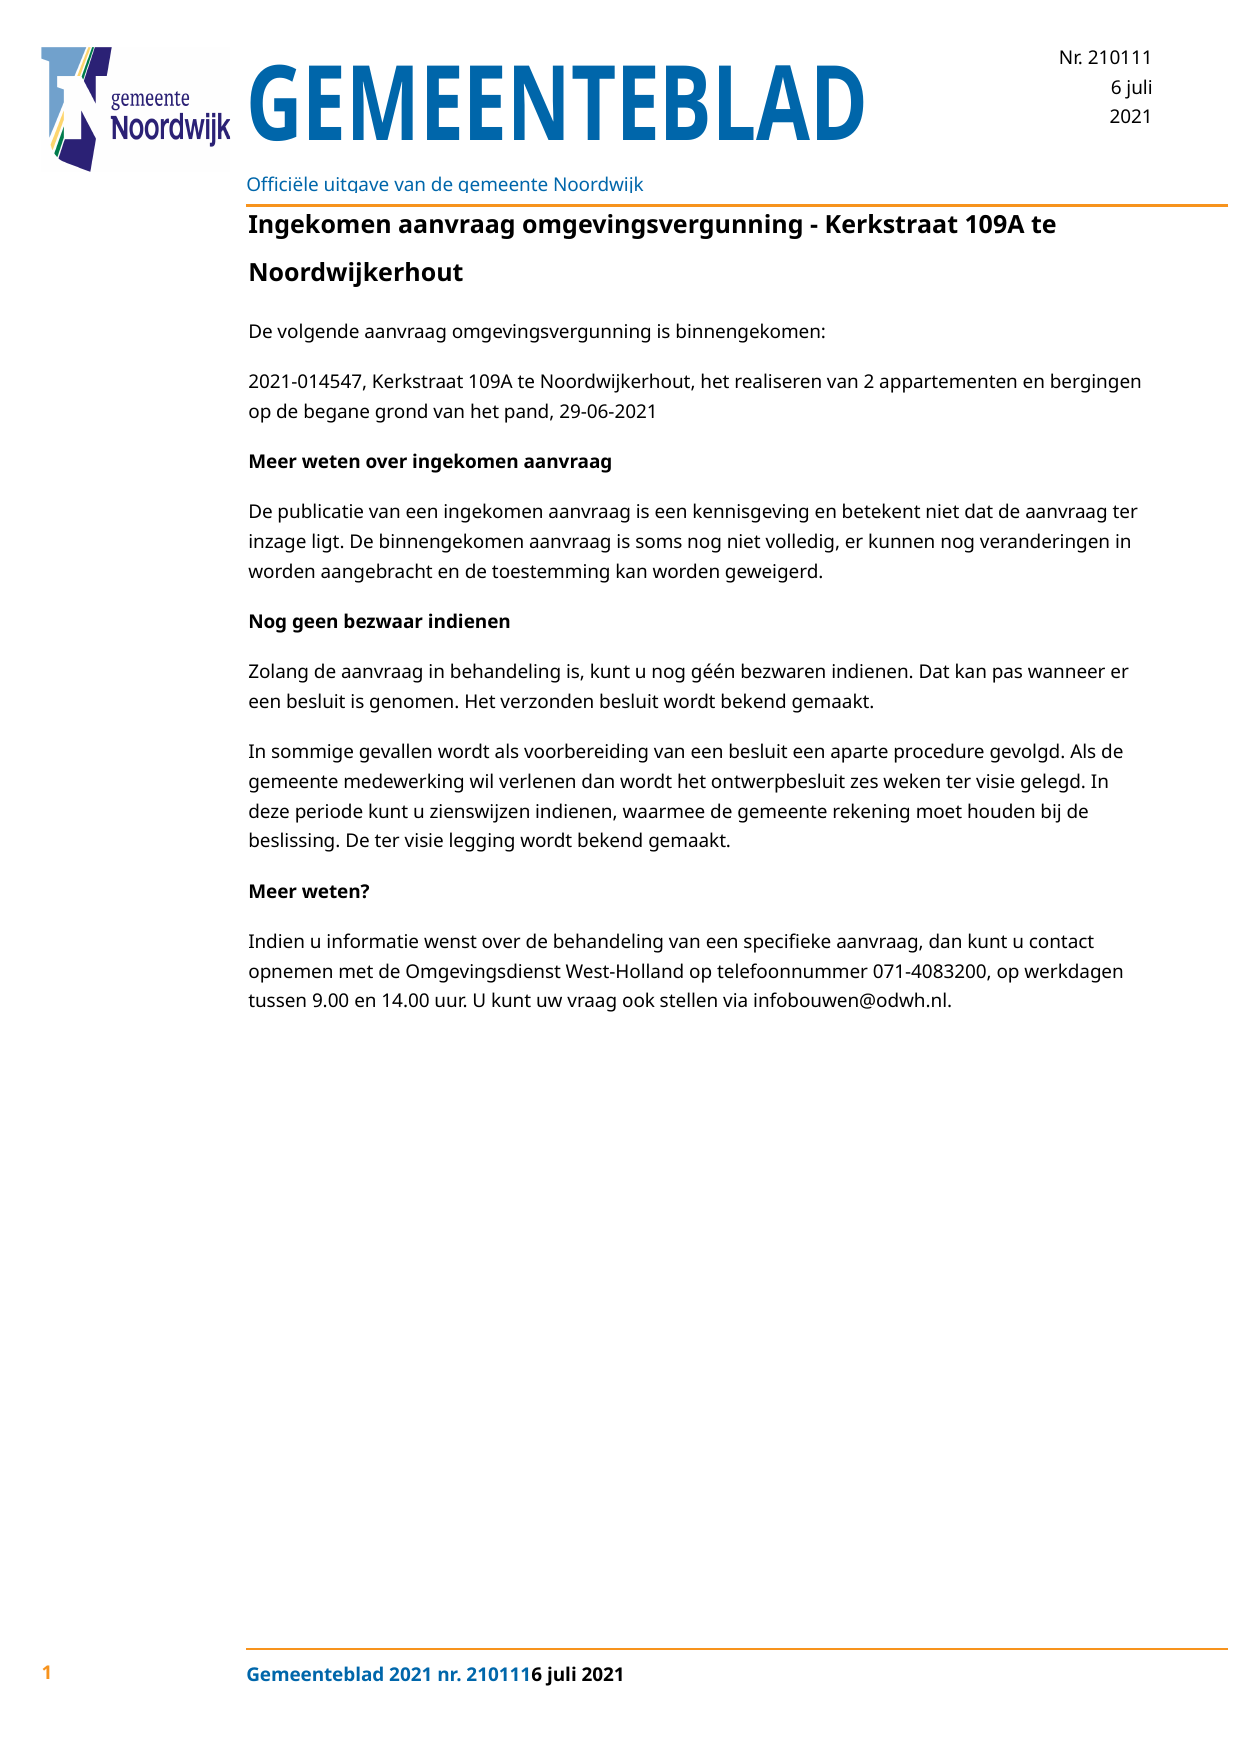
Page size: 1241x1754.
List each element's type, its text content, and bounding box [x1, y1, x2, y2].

text Zolang de aanvraag in behandeling is, kunt u nog géén bezwaren indienen. Dat kan pas wanneer er een besluit is genomen. Het verzonden besluit wordt bekend gemaakt. [248, 659, 1152, 714]
text Nog geen bezwaar indienen [248, 608, 1152, 634]
text Indien u informatie wenst over de behandeling van een specifieke aanvraag, dan kunt u contact opnemen met de Omgevingsdienst West-Holland op telefoonnummer 071-4083200, op werkdagen tussen 9.00 en 14.00 uur. U kunt uw vraag ook stellen via infobouwen@odwh.nl. [248, 928, 1152, 1013]
text De publicatie van een ingekomen aanvraag is een kennisgeving en betekent niet dat de aanvraag ter inzage ligt. De binnengekomen aanvraag is soms nog niet volledig, er kunnen nog veranderingen in worden aangebracht en de toestemming kan worden geweigerd. [248, 499, 1152, 584]
text Meer weten? [248, 878, 1152, 904]
picture [41, 47, 231, 172]
text 2021-014547, Kerkstraat 109A te Noordwijkerhout, het realiseren van 2 appartementen en bergingen op de begane grond van het pand, 29-06-2021 [248, 368, 1152, 424]
text In sommige gevallen wordt als voorbereiding van een besluit een aparte procedure gevolgd. Als de gemeente medewerking wil verlenen dan wordt het ontwerpbesluit zes weken ter visie gelegd. In deze periode kunt u zienswijzen indienen, waarmee de gemeente rekening moet houden bij de beslissing. De ter visie legging wordt bekend gemaakt. [248, 739, 1152, 853]
text Meer weten over ingekomen aanvraag [248, 448, 1152, 474]
text De volgende aanvraag omgevingsvergunning is binnengekomen: [248, 318, 1152, 344]
text Ingekomen aanvraag omgevingsvergunning - Kerkstraat 109A te Noordwijkerhout [248, 207, 1152, 288]
